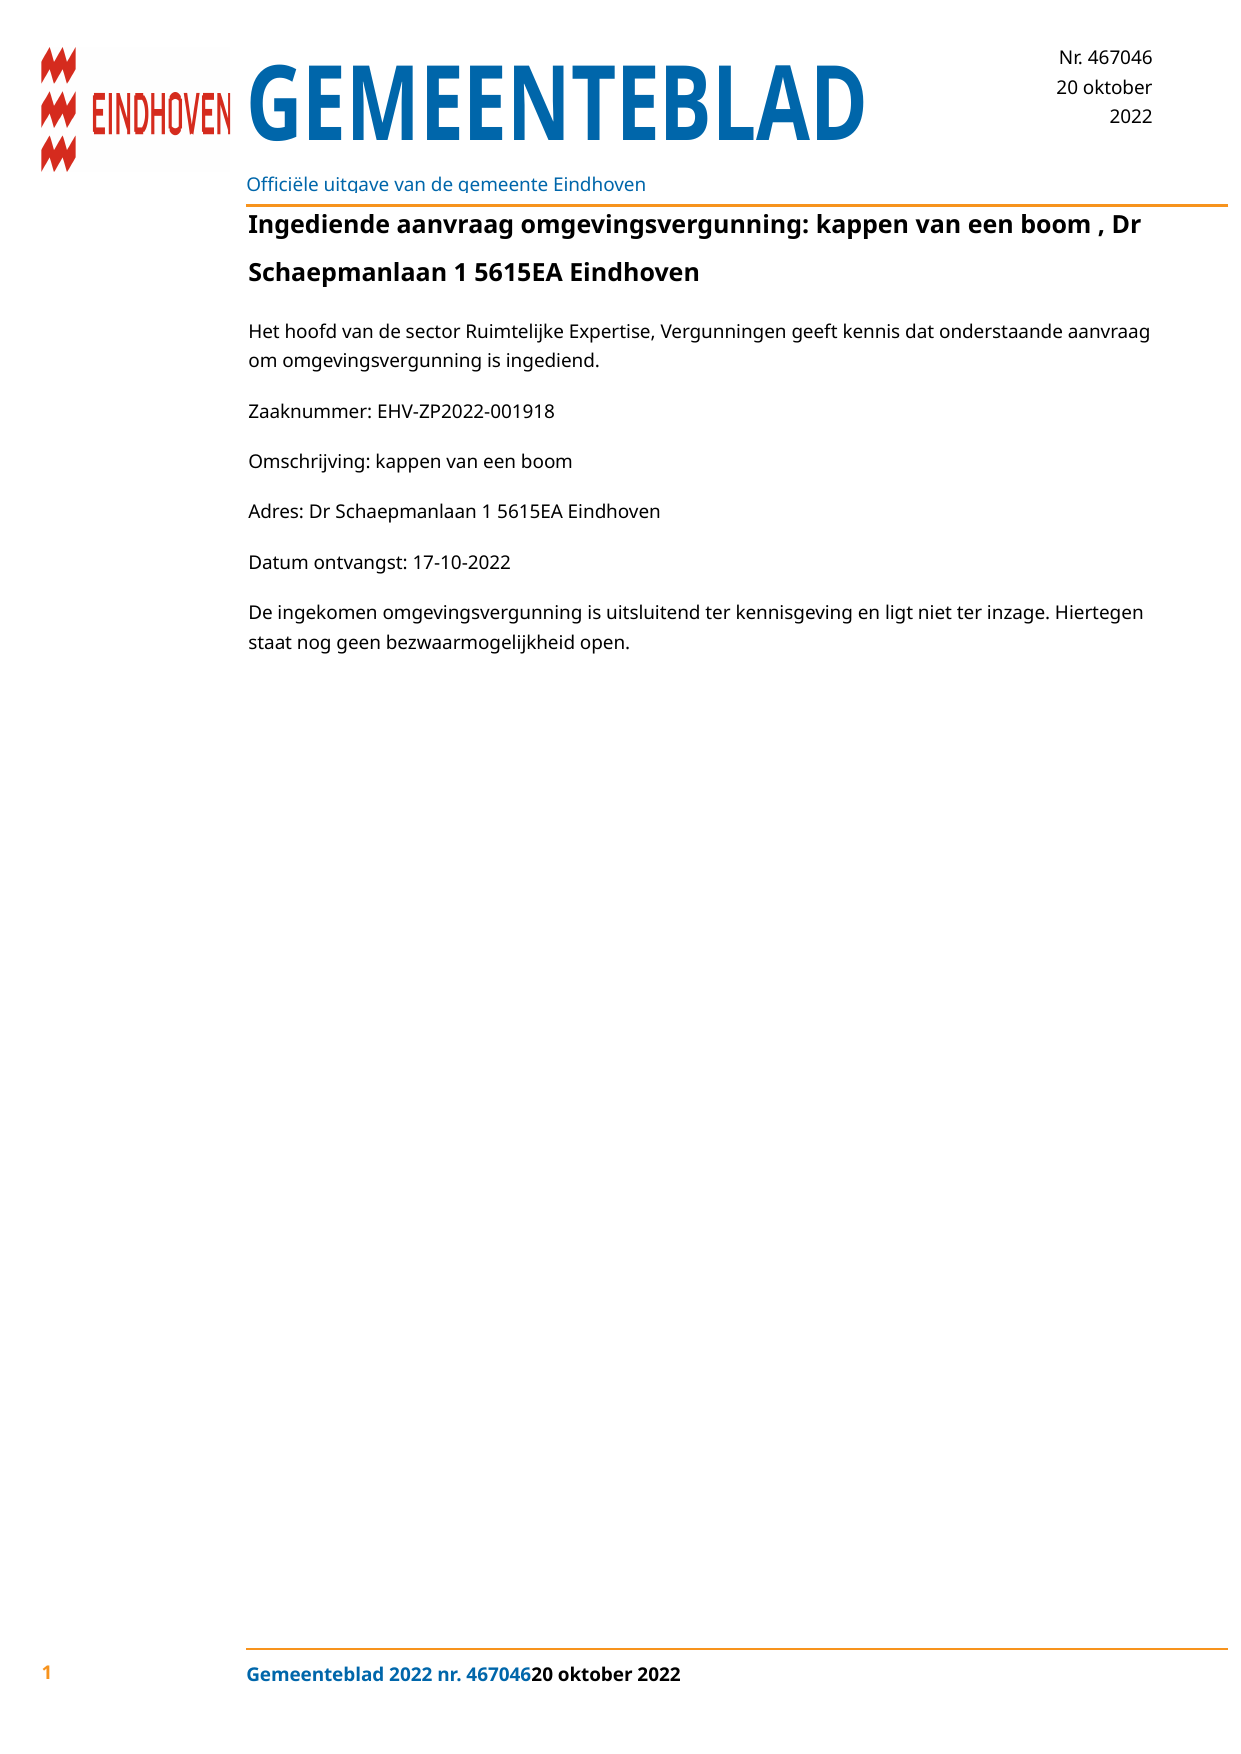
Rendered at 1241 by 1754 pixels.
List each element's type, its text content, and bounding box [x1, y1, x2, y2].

text Datum ontvangst: 17-10-2022 [248, 549, 1152, 575]
text Ingediende aanvraag omgevingsvergunning: kappen van een boom , Dr Schaepmanlaan 1 5615EA Eindhoven [248, 207, 1152, 288]
text De ingekomen omgevingsvergunning is uitsluitend ter kennisgeving en ligt niet ter inzage. Hiertegen staat nog geen bezwaarmogelijkheid open. [248, 599, 1152, 655]
text Omschrijving: kappen van een boom [248, 448, 1152, 474]
text Zaaknummer: EHV-ZP2022-001918 [248, 398, 1152, 424]
text Het hoofd van de sector Ruimtelijke Expertise, Vergunningen geeft kennis dat onderstaande aanvraag om omgevingsvergunning is ingediend. [248, 318, 1152, 373]
text Adres: Dr Schaepmanlaan 1 5615EA Eindhoven [248, 499, 1152, 524]
picture [41, 47, 231, 172]
